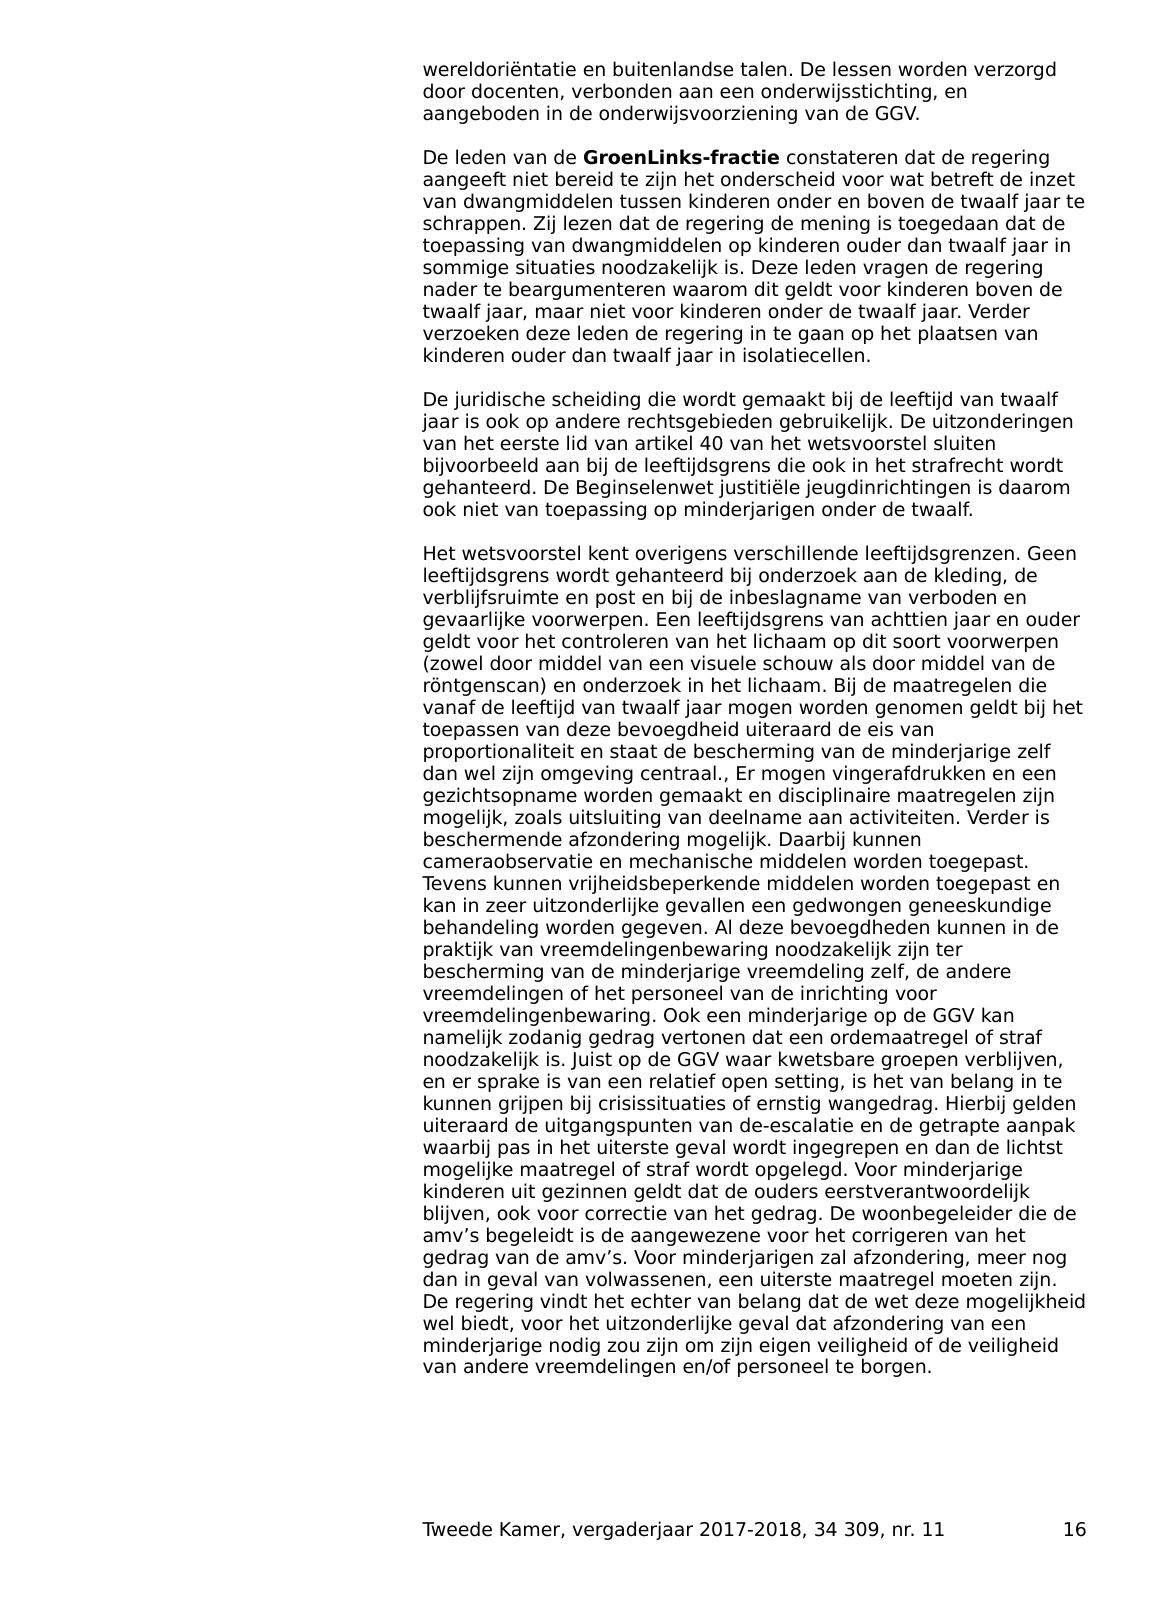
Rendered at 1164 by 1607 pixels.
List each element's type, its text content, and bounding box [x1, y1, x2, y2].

text De leden van de GroenLinks-fractie constateren dat de regering aangeeft niet bereid te zijn het onderscheid voor wat betreft de inzet van dwangmiddelen tussen kinderen onder en boven de twaalf jaar te schrappen. Zij lezen dat de regering de mening is toegedaan dat de toepassing van dwangmiddelen op kinderen ouder dan twaalf jaar in sommige situaties noodzakelijk is. Deze leden vragen de regering nader te beargumenteren waarom dit geldt voor kinderen boven de twaalf jaar, maar niet voor kinderen onder de twaalf jaar. Verder verzoeken deze leden de regering in te gaan op het plaatsen van kinderen ouder dan twaalf jaar in isolatiecellen. [422, 147, 1087, 367]
text De juridische scheiding die wordt gemaakt bij de leeftijd van twaalf jaar is ook op andere rechtsgebieden gebruikelijk. De uitzonderingen van het eerste lid van artikel 40 van het wetsvoorstel sluiten bijvoorbeeld aan bij de leeftijdsgrens die ook in het strafrecht wordt gehanteerd. De Beginselenwet justitiële jeugdinrichtingen is daarom ook niet van toepassing op minderjarigen onder de twaalf. [422, 389, 1087, 521]
text wereldoriëntatie en buitenlandse talen. De lessen worden verzorgd door docenten, verbonden aan een onderwijsstichting, en aangeboden in de onderwijsvoorziening van de GGV. [422, 59, 1087, 125]
text Het wetsvoorstel kent overigens verschillende leeftijdsgrenzen. Geen leeftijdsgrens wordt gehanteerd bij onderzoek aan de kleding, de verblijfsruimte en post en bij de inbeslagname van verboden en gevaarlijke voorwerpen. Een leeftijdsgrens van achttien jaar en ouder geldt voor het controleren van het lichaam op dit soort voorwerpen (zowel door middel van een visuele schouw als door middel van de röntgenscan) en onderzoek in het lichaam. Bij de maatregelen die vanaf de leeftijd van twaalf jaar mogen worden genomen geldt bij het toepassen van deze bevoegdheid uiteraard de eis van proportionaliteit en staat de bescherming van de minderjarige zelf dan wel zijn omgeving centraal., Er mogen vingerafdrukken en een gezichtsopname worden gemaakt en disciplinaire maatregelen zijn mogelijk, zoals uitsluiting van deelname aan activiteiten. Verder is beschermende afzondering mogelijk. Daarbij kunnen cameraobservatie en mechanische middelen worden toegepast. Tevens kunnen vrijheidsbeperkende middelen worden toegepast en kan in zeer uitzonderlijke gevallen een gedwongen geneeskundige behandeling worden gegeven. Al deze bevoegdheden kunnen in de praktijk van vreemdelingenbewaring noodzakelijk zijn ter bescherming van de minderjarige vreemdeling zelf, de andere vreemdelingen of het personeel van de inrichting voor vreemdelingenbewaring. Ook een minderjarige op de GGV kan namelijk zodanig gedrag vertonen dat een ordemaatregel of straf noodzakelijk is. Juist op de GGV waar kwetsbare groepen verblijven, en er sprake is van een relatief open setting, is het van belang in te kunnen grijpen bij crisissituaties of ernstig wangedrag. Hierbij gelden uiteraard de uitgangspunten van de-escalatie en de getrapte aanpak waarbij pas in het uiterste geval wordt ingegrepen en dan de lichtst mogelijke maatregel of straf wordt opgelegd. Voor minderjarige kinderen uit gezinnen geldt dat de ouders eerstverantwoordelijk blijven, ook voor correctie van het gedrag. De woonbegeleider die de amv’s begeleidt is de aangewezene voor het corrigeren van het gedrag van de amv’s. Voor minderjarigen zal afzondering, meer nog dan in geval van volwassenen, een uiterste maatregel moeten zijn. De regering vindt het echter van belang dat de wet deze mogelijkheid wel biedt, voor het uitzonderlijke geval dat afzondering van een minderjarige nodig zou zijn om zijn eigen veiligheid of de veiligheid van andere vreemdelingen en/of personeel te borgen. [422, 543, 1087, 1378]
